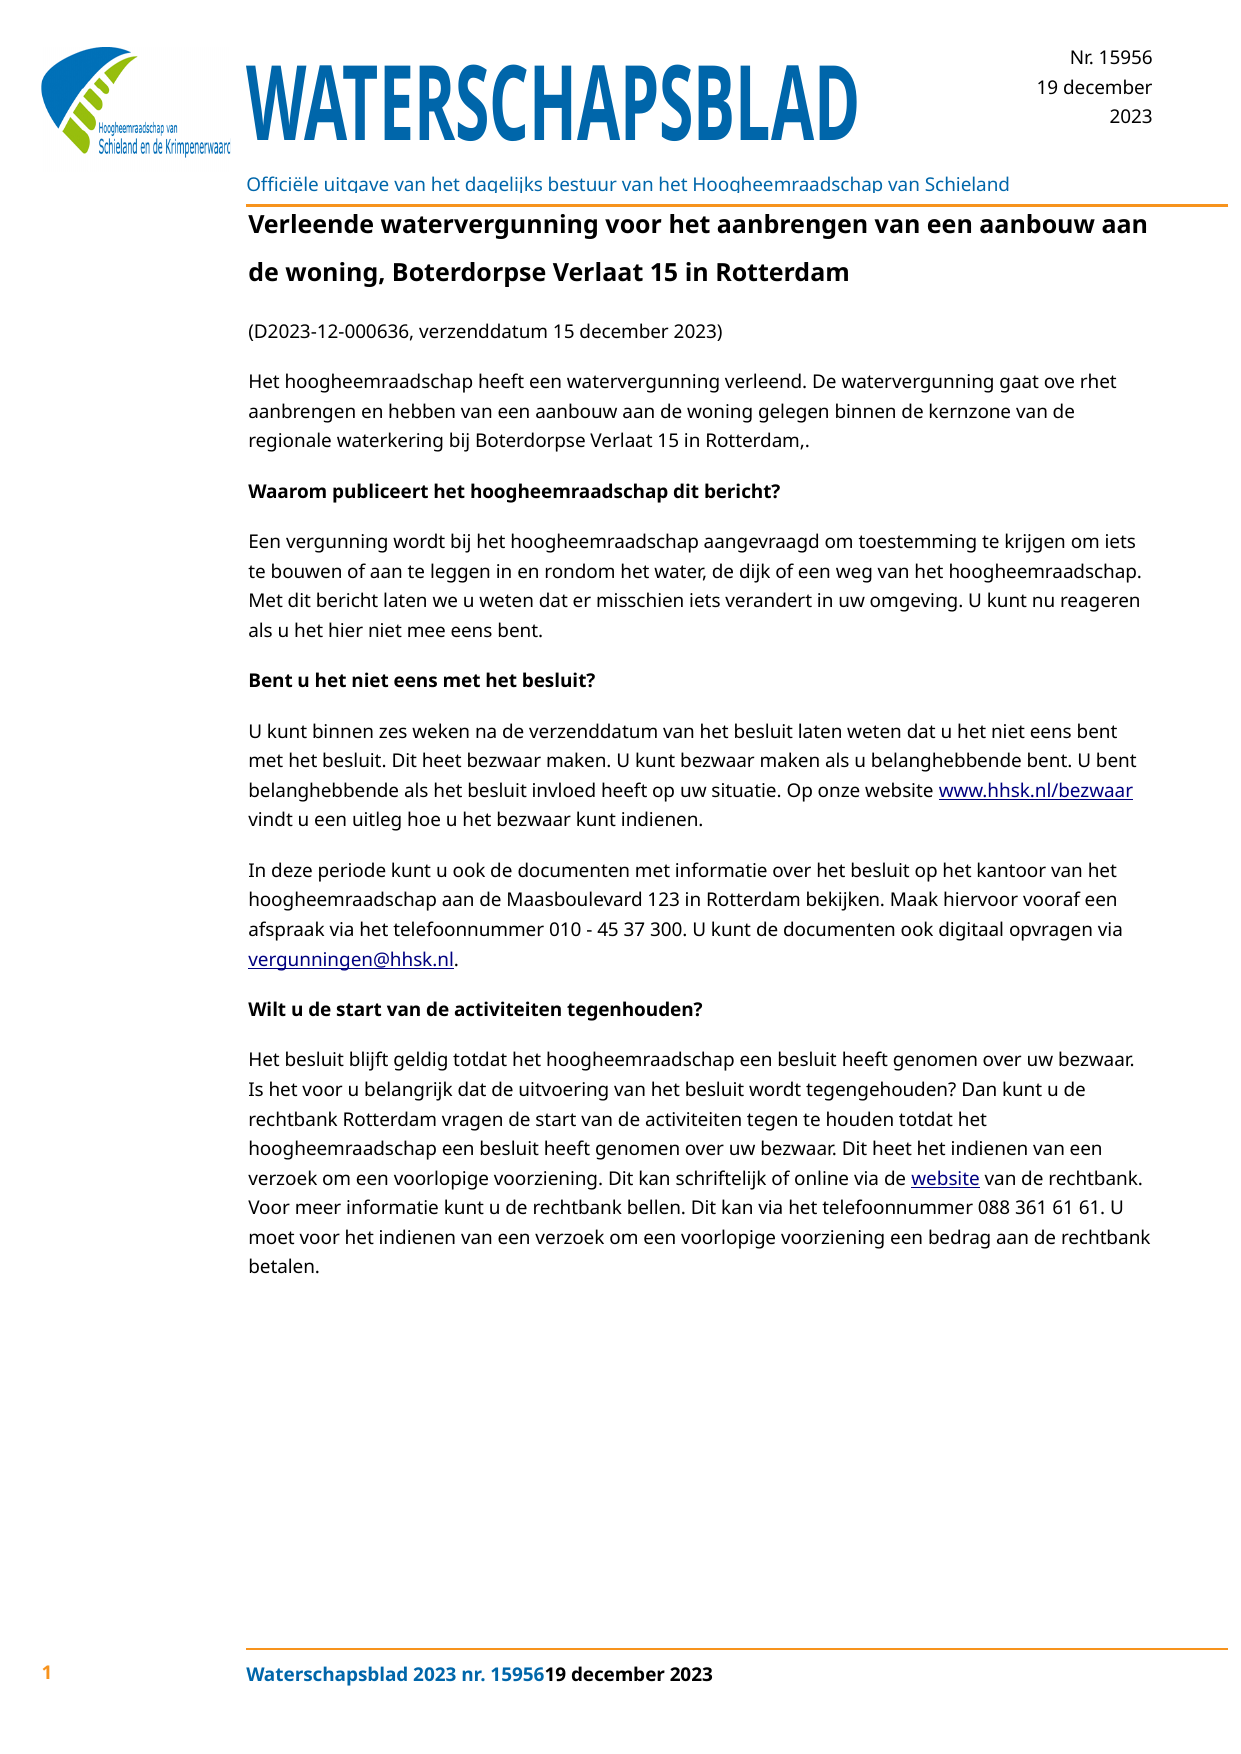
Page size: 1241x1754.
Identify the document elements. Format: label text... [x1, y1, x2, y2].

text Waarom publiceert het hoogheemraadschap dit bericht? [248, 478, 1152, 504]
text Een vergunning wordt bij het hoogheemraadschap aangevraagd om toestemming te krijgen om iets te bouwen of aan te leggen in en rondom het water, de dijk of een weg van het hoogheemraadschap. Met dit bericht laten we u weten dat er misschien iets verandert in uw omgeving. U kunt nu reageren als u het hier niet mee eens bent. [248, 528, 1152, 643]
text U kunt binnen zes weken na de verzenddatum van het besluit laten weten dat u het niet eens bent met het besluit. Dit heet bezwaar maken. U kunt bezwaar maken als u belanghebbende bent. U bent belanghebbende als het besluit invloed heeft op uw situatie. Op onze website www.hhsk.nl/bezwaar vindt u een uitleg hoe u het bezwaar kunt indienen. [248, 718, 1152, 832]
picture [41, 47, 231, 172]
text (D2023-12-000636, verzenddatum 15 december 2023) [248, 318, 1152, 344]
text Het besluit blijft geldig totdat het hoogheemraadschap een besluit heeft genomen over uw bezwaar. Is het voor u belangrijk dat de uitvoering van het besluit wordt tegengehouden? Dan kunt u de rechtbank Rotterdam vragen de start van de activiteiten tegen te houden totdat het hoogheemraadschap een besluit heeft genomen over uw bezwaar. Dit heet het indienen van een verzoek om een voorlopige voorziening. Dit kan schriftelijk of online via de website van de rechtbank. Voor meer informatie kunt u de rechtbank bellen. Dit kan via het telefoonnummer 088 361 61 61. U moet voor het indienen van een verzoek om een voorlopige voorziening een bedrag aan de rechtbank betalen. [248, 1047, 1152, 1279]
text Verleende watervergunning voor het aanbrengen van een aanbouw aan de woning, Boterdorpse Verlaat 15 in Rotterdam [248, 207, 1152, 288]
text Bent u het niet eens met het besluit? [248, 667, 1152, 693]
text In deze periode kunt u ook de documenten met informatie over het besluit op het kantoor van het hoogheemraadschap aan de Maasboulevard 123 in Rotterdam bekijken. Maak hiervoor vooraf een afspraak via het telefoonnummer 010 - 45 37 300. U kunt de documenten ook digitaal opvragen via vergunningen@hhsk.nl. [248, 857, 1152, 972]
text Wilt u de start van de activiteiten tegenhouden? [248, 996, 1152, 1022]
text Het hoogheemraadschap heeft een watervergunning verleend. De watervergunning gaat ove rhet aanbrengen en hebben van een aanbouw aan de woning gelegen binnen de kernzone van de regionale waterkering bij Boterdorpse Verlaat 15 in Rotterdam,. [248, 368, 1152, 453]
